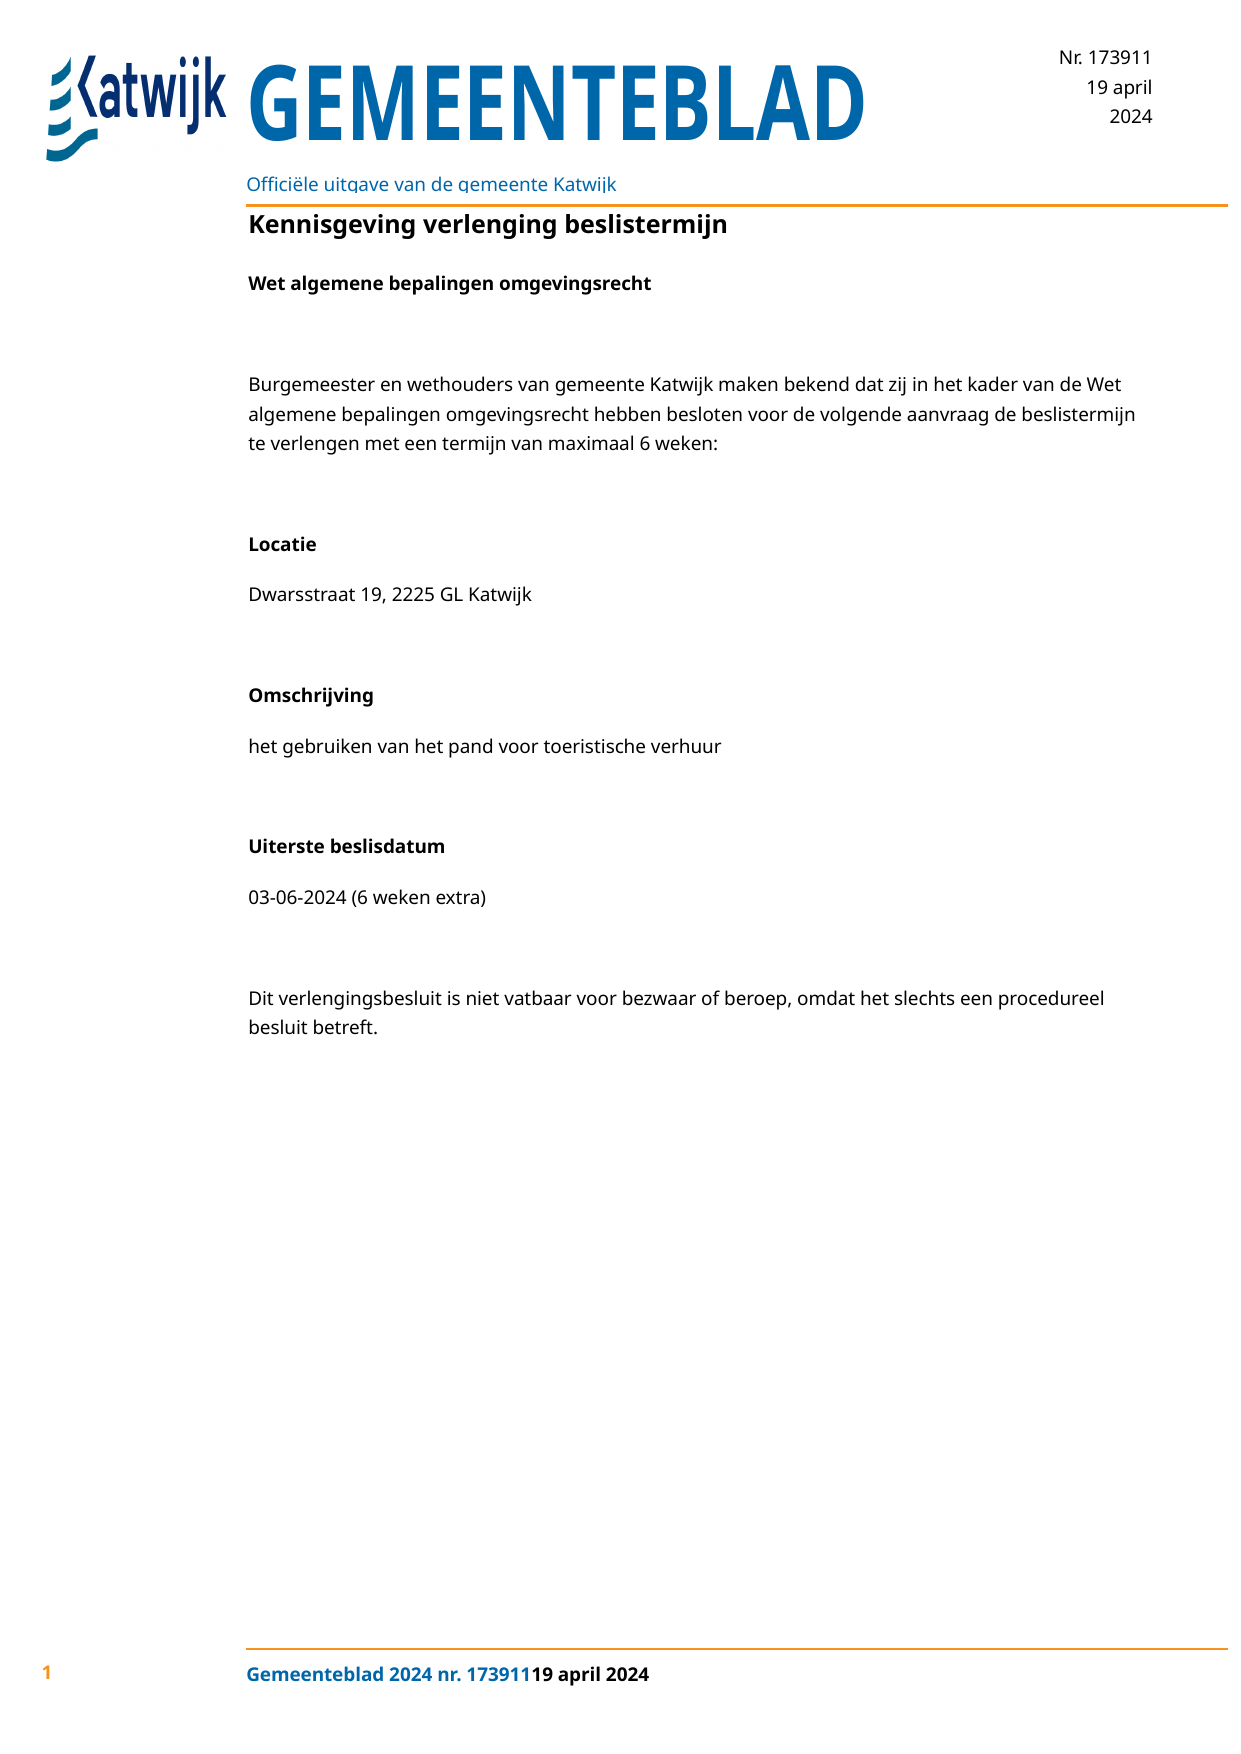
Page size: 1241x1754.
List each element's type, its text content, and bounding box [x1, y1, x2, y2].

text Omschrijving [248, 682, 1152, 708]
text Uiterste beslisdatum [248, 834, 1152, 859]
text het gebruiken van het pand voor toeristische verhuur [248, 733, 1152, 758]
text Kennisgeving verlenging beslistermijn [248, 207, 1152, 241]
text Dwarsstraat 19, 2225 GL Katwijk [248, 582, 1152, 607]
text Locatie [248, 531, 1152, 557]
picture [41, 47, 231, 172]
text Dit verlengingsbesluit is niet vatbaar voor bezwaar of beroep, omdat het slechts een procedureel besluit betreft. [248, 985, 1152, 1040]
text Wet algemene bepalingen omgevingsrecht [248, 270, 1152, 296]
text Burgemeester en wethouders van gemeente Katwijk maken bekend dat zij in het kader van de Wet algemene bepalingen omgevingsrecht hebben besloten voor de volgende aanvraag de beslistermijn te verlengen met een termijn van maximaal 6 weken: [248, 371, 1152, 456]
text 03-06-2024 (6 weken extra) [248, 884, 1152, 910]
